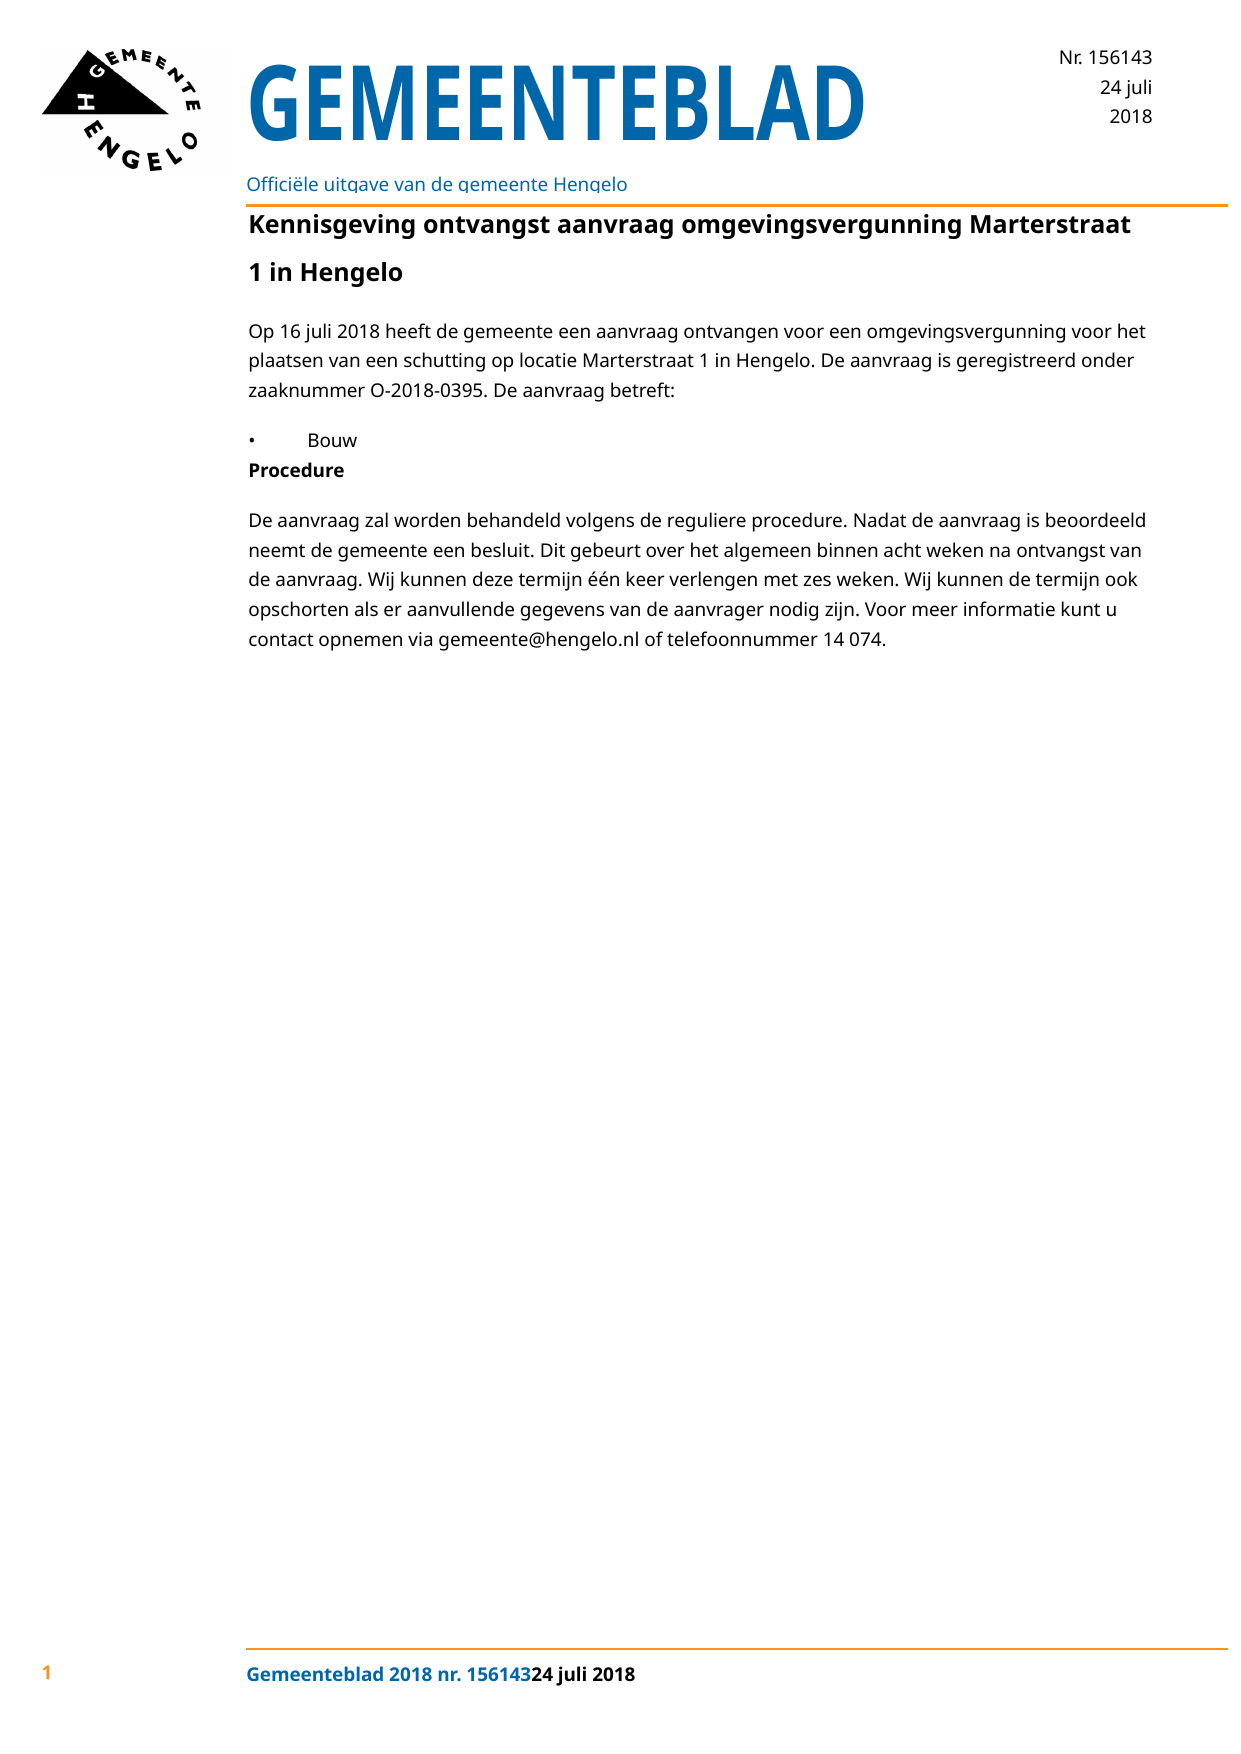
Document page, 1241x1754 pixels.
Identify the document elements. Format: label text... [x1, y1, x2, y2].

text Kennisgeving ontvangst aanvraag omgevingsvergunning Marterstraat 1 in Hengelo [248, 207, 1152, 288]
text Op 16 juli 2018 heeft de gemeente een aanvraag ontvangen voor een omgevingsvergunning voor het plaatsen van een schutting op locatie Marterstraat 1 in Hengelo. De aanvraag is geregistreerd onder zaaknummer O-2018-0395. De aanvraag betreft: [248, 318, 1152, 403]
picture [41, 47, 231, 172]
text Procedure [248, 457, 1152, 483]
text De aanvraag zal worden behandeld volgens de reguliere procedure. Nadat de aanvraag is beoordeeld neemt de gemeente een besluit. Dit gebeurt over het algemeen binnen acht weken na ontvangst van de aanvraag. Wij kunnen deze termijn één keer verlengen met zes weken. Wij kunnen de termijn ook opschorten als er aanvullende gegevens van de aanvrager nodig zijn. Voor meer informatie kunt u contact opnemen via gemeente@hengelo.nl of telefoonnummer 14 074. [248, 507, 1152, 652]
list Bouw [248, 427, 1152, 453]
